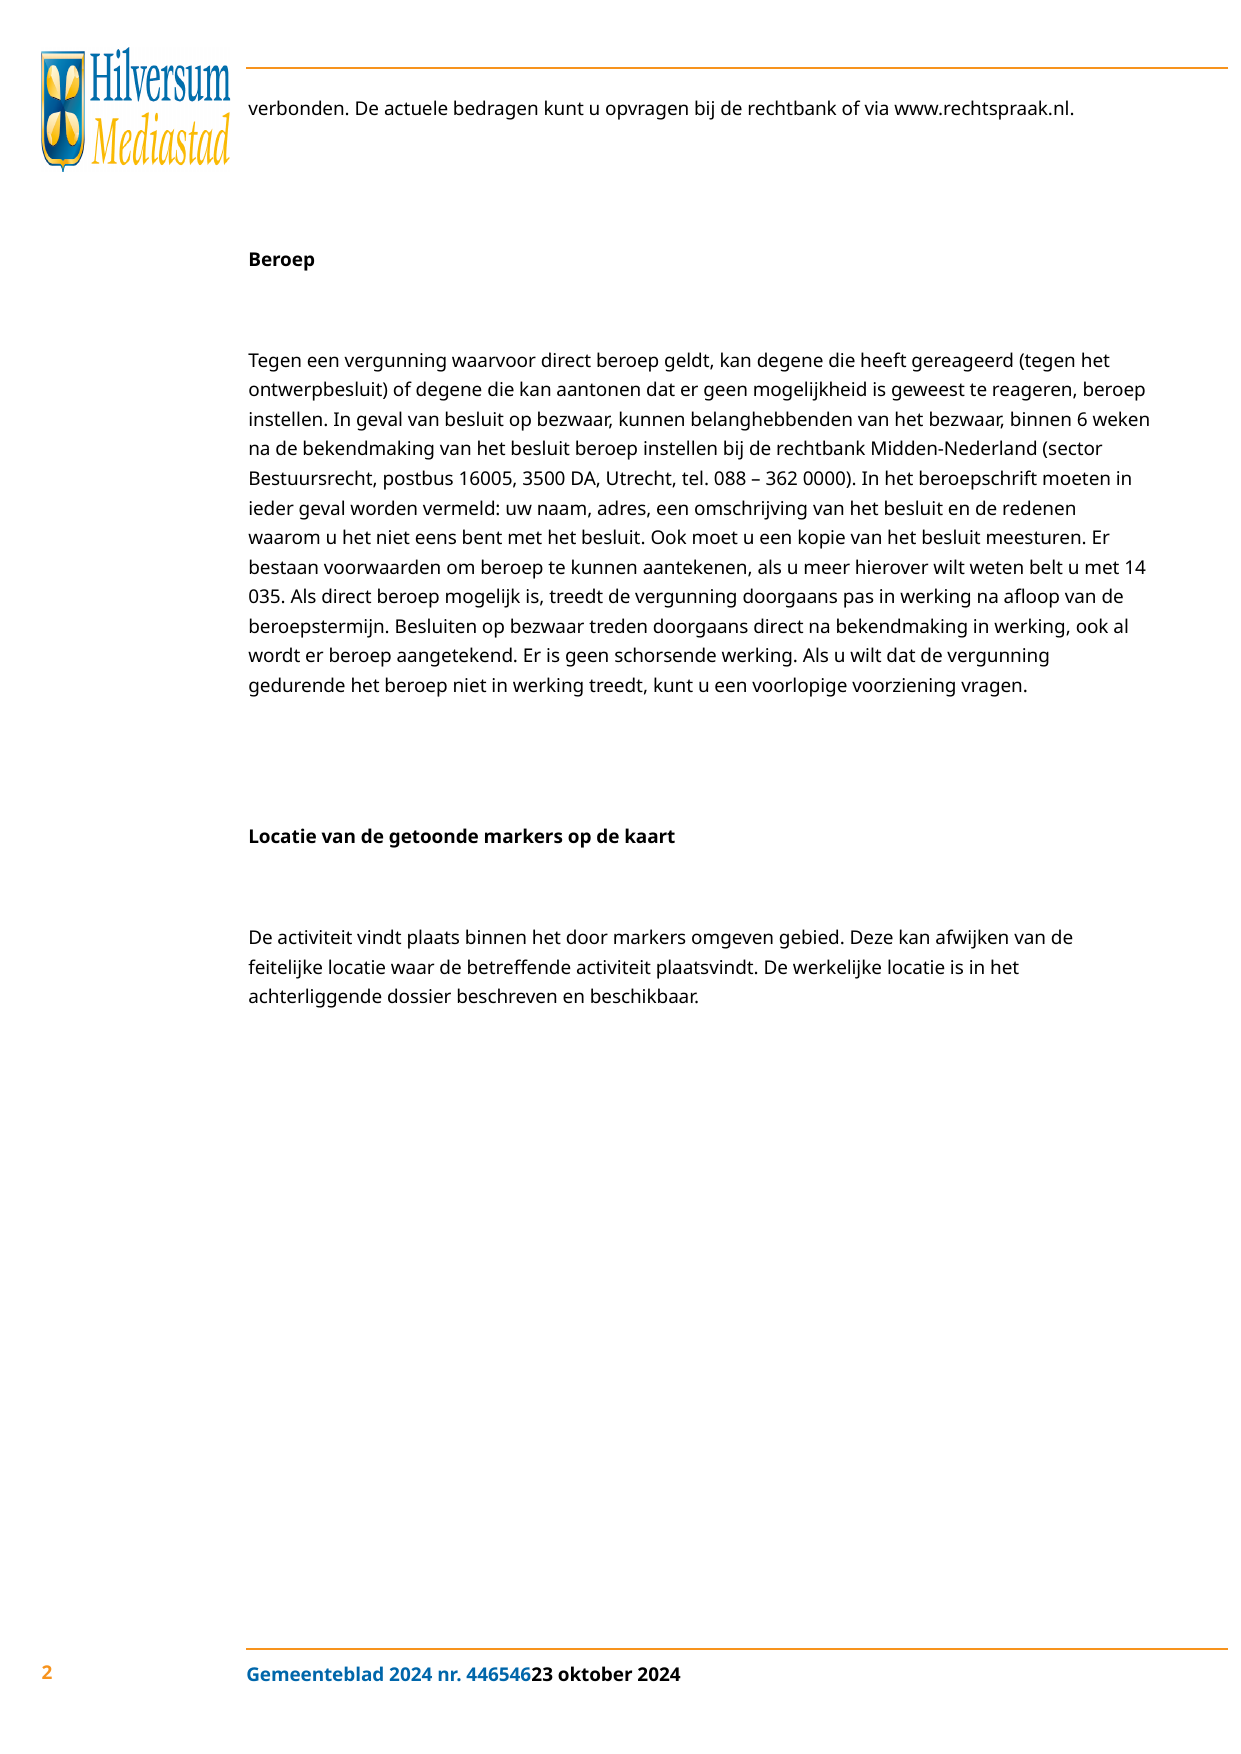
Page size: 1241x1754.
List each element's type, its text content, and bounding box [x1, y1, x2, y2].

text Tegen een vergunning waarvoor direct beroep geldt, kan degene die heeft gereageerd (tegen het ontwerpbesluit) of degene die kan aantonen dat er geen mogelijkheid is geweest te reageren, beroep instellen. In geval van besluit op bezwaar, kunnen belanghebbenden van het bezwaar, binnen 6 weken na de bekendmaking van het besluit beroep instellen bij de rechtbank Midden-Nederland (sector Bestuursrecht, postbus 16005, 3500 DA, Utrecht, tel. 088 – 362 0000). In het beroepschrift moeten in ieder geval worden vermeld: uw naam, adres, een omschrijving van het besluit en de redenen waarom u het niet eens bent met het besluit. Ook moet u een kopie van het besluit meesturen. Er bestaan voorwaarden om beroep te kunnen aantekenen, als u meer hierover wilt weten belt u met 14 035. Als direct beroep mogelijk is, treedt de vergunning doorgaans pas in werking na afloop van de beroepstermijn. Besluiten op bezwaar treden doorgaans direct na bekendmaking in werking, ook al wordt er beroep aangetekend. Er is geen schorsende werking. Als u wilt dat de vergunning gedurende het beroep niet in werking treedt, kunt u een voorlopige voorziening vragen. [248, 347, 1152, 698]
picture [41, 47, 231, 172]
text Beroep [248, 246, 1152, 272]
text Locatie van de getoonde markers op de kaart [248, 823, 1152, 849]
text De activiteit vindt plaats binnen het door markers omgeven gebied. Deze kan afwijken van de feitelijke locatie waar de betreffende activiteit plaatsvindt. De werkelijke locatie is in het achterliggende dossier beschreven en beschikbaar. [248, 924, 1152, 1009]
text verbonden. De actuele bedragen kunt u opvragen bij de rechtbank of via www.rechtspraak.nl. [248, 95, 1152, 121]
